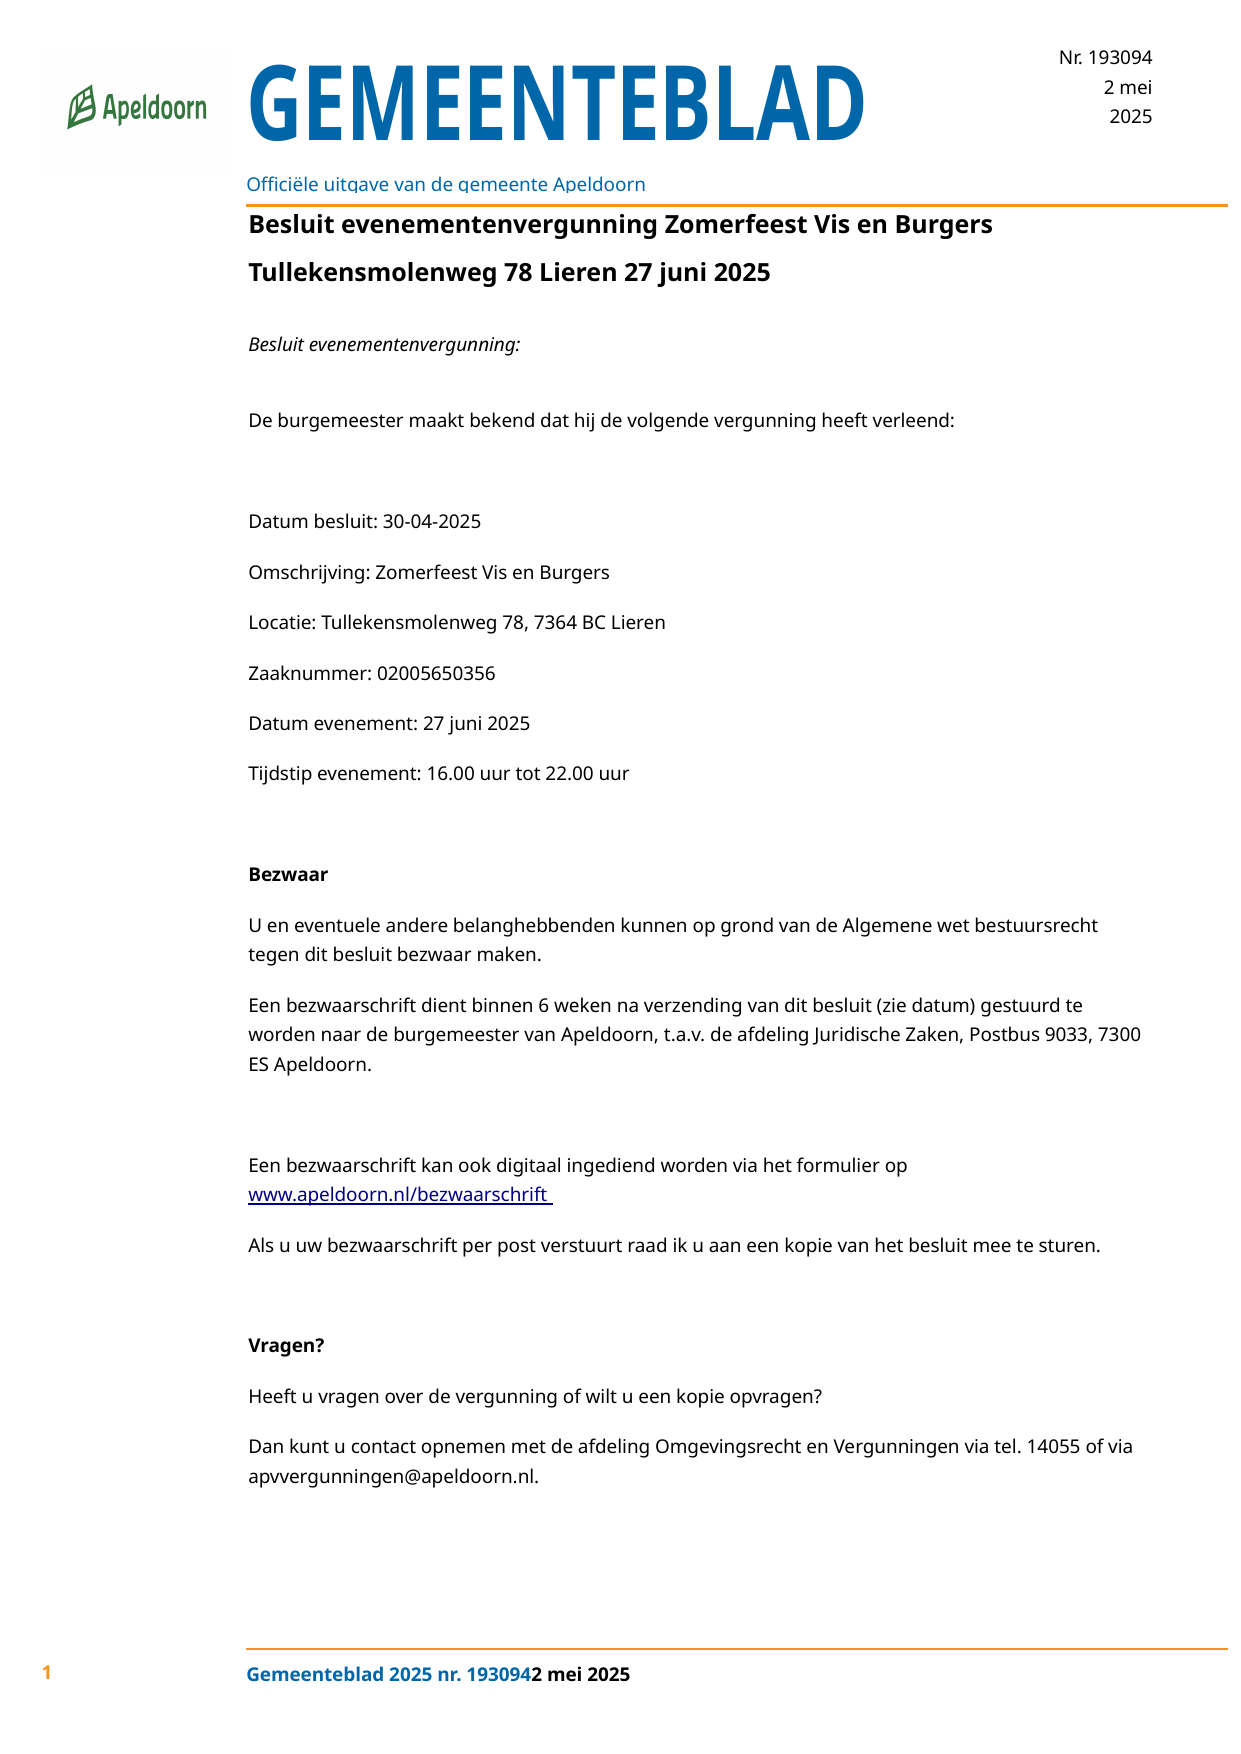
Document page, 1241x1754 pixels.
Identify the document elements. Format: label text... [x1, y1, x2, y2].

text Bezwaar [248, 861, 1152, 887]
text De burgemeester maakt bekend dat hij de volgende vergunning heeft verleend: [248, 408, 1152, 433]
text Besluit evenementenvergunning: [248, 331, 1152, 357]
text Datum besluit: 30-04-2025 [248, 508, 1152, 534]
text Tijdstip evenement: 16.00 uur tot 22.00 uur [248, 761, 1152, 786]
text Zaaknummer: 02005650356 [248, 660, 1152, 685]
text Heeft u vragen over de vergunning of wilt u een kopie opvragen? [248, 1383, 1152, 1409]
picture [41, 47, 231, 172]
text Vragen? [248, 1333, 1152, 1358]
text Een bezwaarschrift kan ook digitaal ingediend worden via het formulier op www.apeldoorn.nl/bezwaarschrift [248, 1152, 1152, 1207]
text Omschrijving: Zomerfeest Vis en Burgers [248, 559, 1152, 584]
text Als u uw bezwaarschrift per post verstuurt raad ik u aan een kopie van het besluit mee te sturen. [248, 1232, 1152, 1257]
text Dan kunt u contact opnemen met de afdeling Omgevingsrecht en Vergunningen via tel. 14055 of via apvvergunningen@apeldoorn.nl. [248, 1433, 1152, 1489]
text Een bezwaarschrift dient binnen 6 weken na verzending van dit besluit (zie datum) gestuurd te worden naar de burgemeester van Apeldoorn, t.a.v. de afdeling Juridische Zaken, Postbus 9033, 7300 ES Apeldoorn. [248, 992, 1152, 1077]
text Locatie: Tullekensmolenweg 78, 7364 BC Lieren [248, 609, 1152, 635]
text U en eventuele andere belanghebbenden kunnen op grond van de Algemene wet bestuursrecht tegen dit besluit bezwaar maken. [248, 912, 1152, 967]
text Besluit evenementenvergunning Zomerfeest Vis en Burgers Tullekensmolenweg 78 Lieren 27 juni 2025 [248, 207, 1152, 288]
text Datum evenement: 27 juni 2025 [248, 710, 1152, 736]
